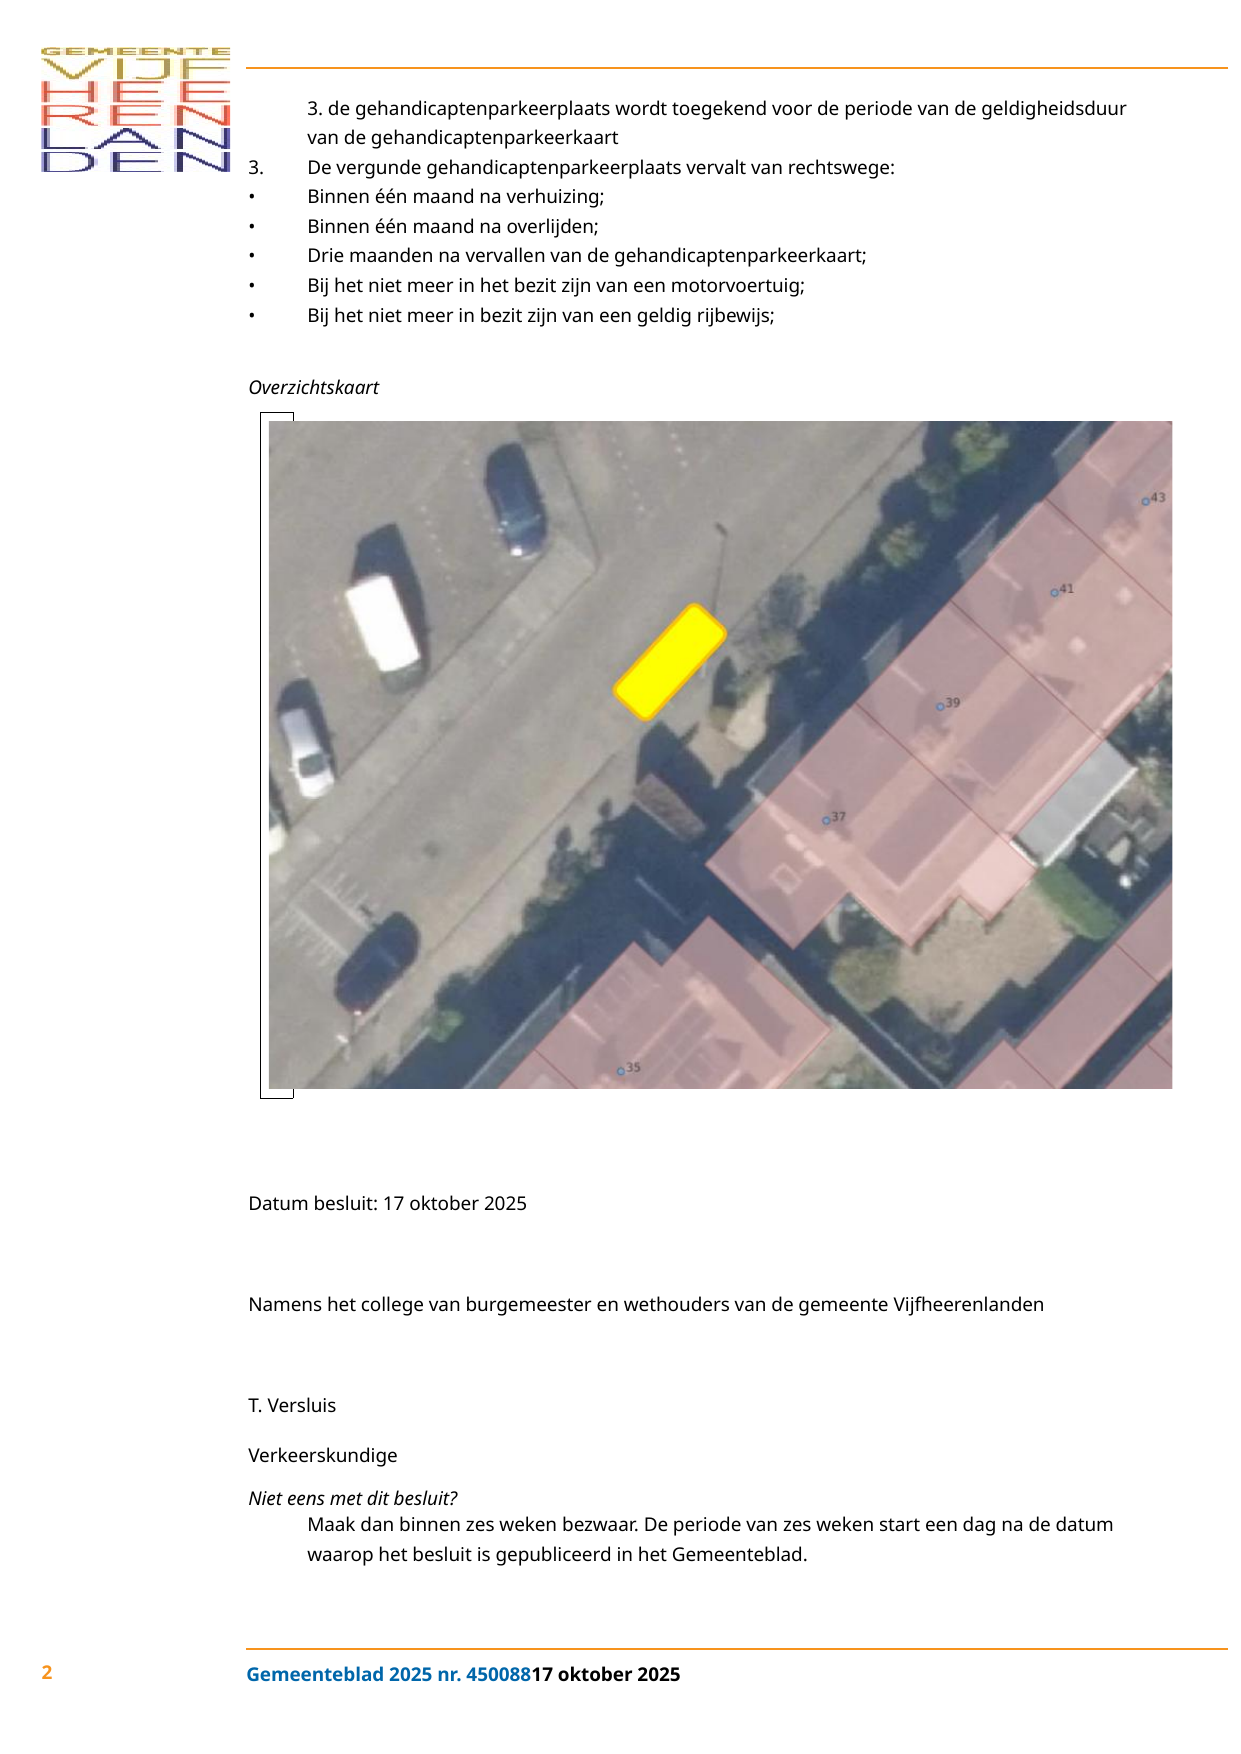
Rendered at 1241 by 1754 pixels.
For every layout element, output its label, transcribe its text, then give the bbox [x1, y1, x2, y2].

text Verkeerskundige [248, 1442, 1152, 1468]
text Niet eens met dit besluit? [248, 1486, 1152, 1511]
text Namens het college van burgemeester en wethouders van de gemeente Vijfheerenlanden [248, 1291, 1152, 1317]
text Overzichtskaart [248, 374, 1152, 400]
list Bij het niet meer in bezit zijn van een geldig rijbewijs; [248, 302, 1152, 328]
list Maak dan binnen zes weken bezwaar. De periode van zes weken start een dag na de datum waarop het besluit is gepubliceerd in het Gemeenteblad. [248, 1511, 1152, 1567]
list Binnen één maand na overlijden; [248, 213, 1152, 239]
list Binnen één maand na verhuizing; [248, 183, 1152, 209]
picture [41, 47, 231, 172]
list Bij het niet meer in het bezit zijn van een motorvoertuig; [248, 272, 1152, 298]
text T. Versluis [248, 1392, 1152, 1418]
picture [268, 421, 1173, 1089]
text Datum besluit: 17 oktober 2025 [248, 1190, 1152, 1216]
list De vergunde gehandicaptenparkeerplaats vervalt van rechtswege: [248, 154, 1152, 180]
list 3. de gehandicaptenparkeerplaats wordt toegekend voor de periode van de geldigheidsduur van de gehandicaptenparkeerkaart [248, 95, 1152, 150]
list Drie maanden na vervallen van de gehandicaptenparkeerkaart; [248, 243, 1152, 268]
